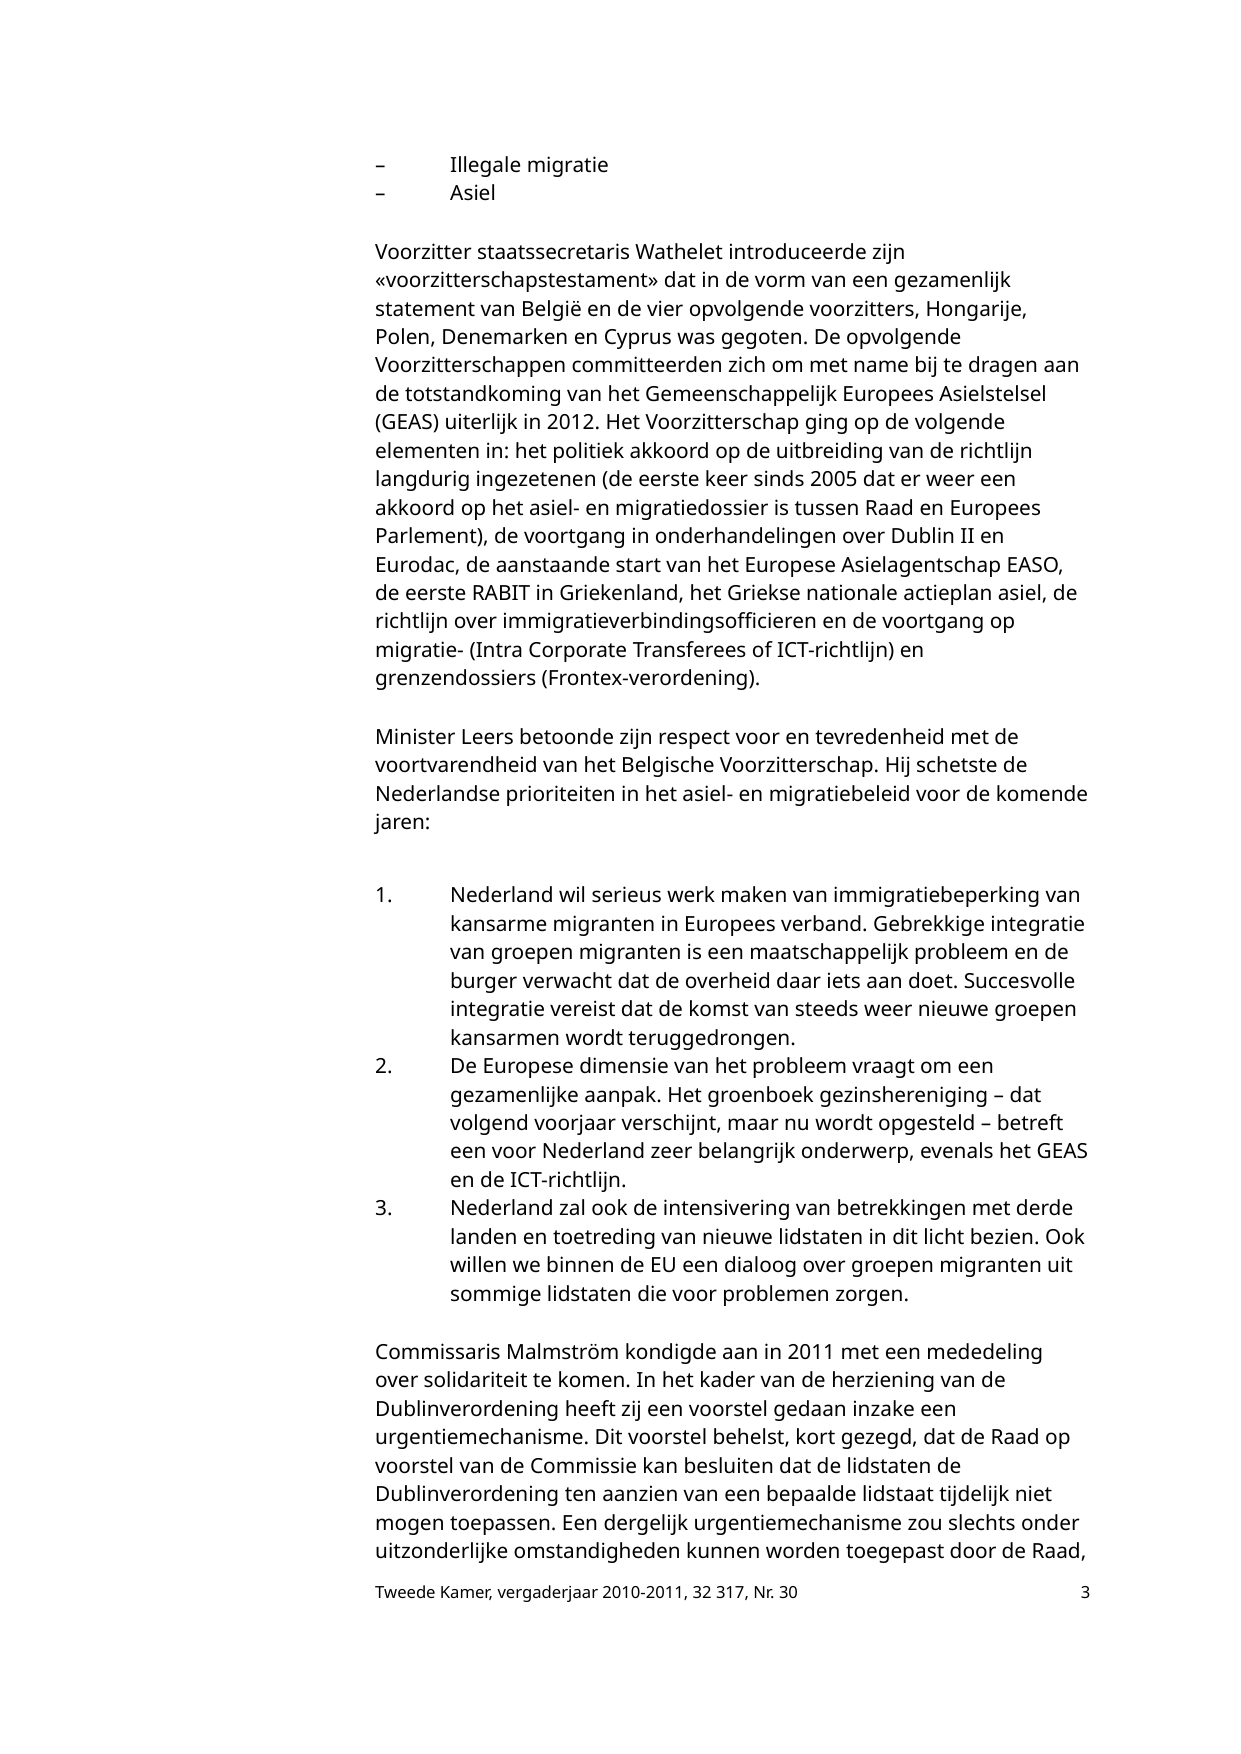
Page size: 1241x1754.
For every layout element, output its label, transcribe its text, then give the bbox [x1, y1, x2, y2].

text Voorzitter staatssecretaris Wathelet introduceerde zijn «voorzitterschapstestament» dat in de vorm van een gezamenlijk statement van België en de vier opvolgende voorzitters, Hongarije, Polen, Denemarken en Cyprus was gegoten. De opvolgende Voorzitterschappen committeerden zich om met name bij te dragen aan de totstandkoming van het Gemeenschappelijk Europees Asielstelsel (GEAS) uiterlijk in 2012. Het Voorzitterschap ging op de volgende elementen in: het politiek akkoord op de uitbreiding van de richtlijn langdurig ingezetenen (de eerste keer sinds 2005 dat er weer een akkoord op het asiel- en migratiedossier is tussen Raad en Europees Parlement), de voortgang in onderhandelingen over Dublin II en Eurodac, de aanstaande start van het Europese Asielagentschap EASO, de eerste RABIT in Griekenland, het Griekse nationale actieplan asiel, de richtlijn over immigratieverbindingsofficieren en de voortgang op migratie- (Intra Corporate Transferees of ICT-richtlijn) en grenzendossiers (Frontex-verordening). [375, 237, 1090, 692]
text Commissaris Malmström kondigde aan in 2011 met een mededeling over solidariteit te komen. In het kader van de herziening van de Dublinverordening heeft zij een voorstel gedaan inzake een urgentiemechanisme. Dit voorstel behelst, kort gezegd, dat de Raad op voorstel van de Commissie kan besluiten dat de lidstaten de Dublinverordening ten aanzien van een bepaalde lidstaat tijdelijk niet mogen toepassen. Een dergelijk urgentiemechanisme zou slechts onder uitzonderlijke omstandigheden kunnen worden toegepast door de Raad, [375, 1337, 1090, 1565]
list Nederland wil serieus werk maken van immigratiebeperking van kansarme migranten in Europees verband. Gebrekkige integratie van groepen migranten is een maatschappelijk probleem en de burger verwacht dat de overheid daar iets aan doet. Succesvolle integratie vereist dat de komst van steeds weer nieuwe groepen kansarmen wordt teruggedrongen. [375, 881, 1090, 1051]
text Minister Leers betoonde zijn respect voor en tevredenheid met de voortvarendheid van het Belgische Voorzitterschap. Hij schetste de Nederlandse prioriteiten in het asiel- en migratiebeleid voor de komende jaren: [375, 722, 1090, 836]
list Nederland zal ook de intensivering van betrekkingen met derde landen en toetreding van nieuwe lidstaten in dit licht bezien. Ook willen we binnen de EU een dialoog over groepen migranten uit sommige lidstaten die voor problemen zorgen. [375, 1193, 1090, 1307]
list De Europese dimensie van het probleem vraagt om een gezamenlijke aanpak. Het groenboek gezinshereniging – dat volgend voorjaar verschijnt, maar nu wordt opgesteld – betreft een voor Nederland zeer belangrijk onderwerp, evenals het GEAS en de ICT-richtlijn. [375, 1051, 1090, 1193]
list Illegale migratie [375, 150, 1090, 178]
list Asiel [375, 178, 1090, 207]
